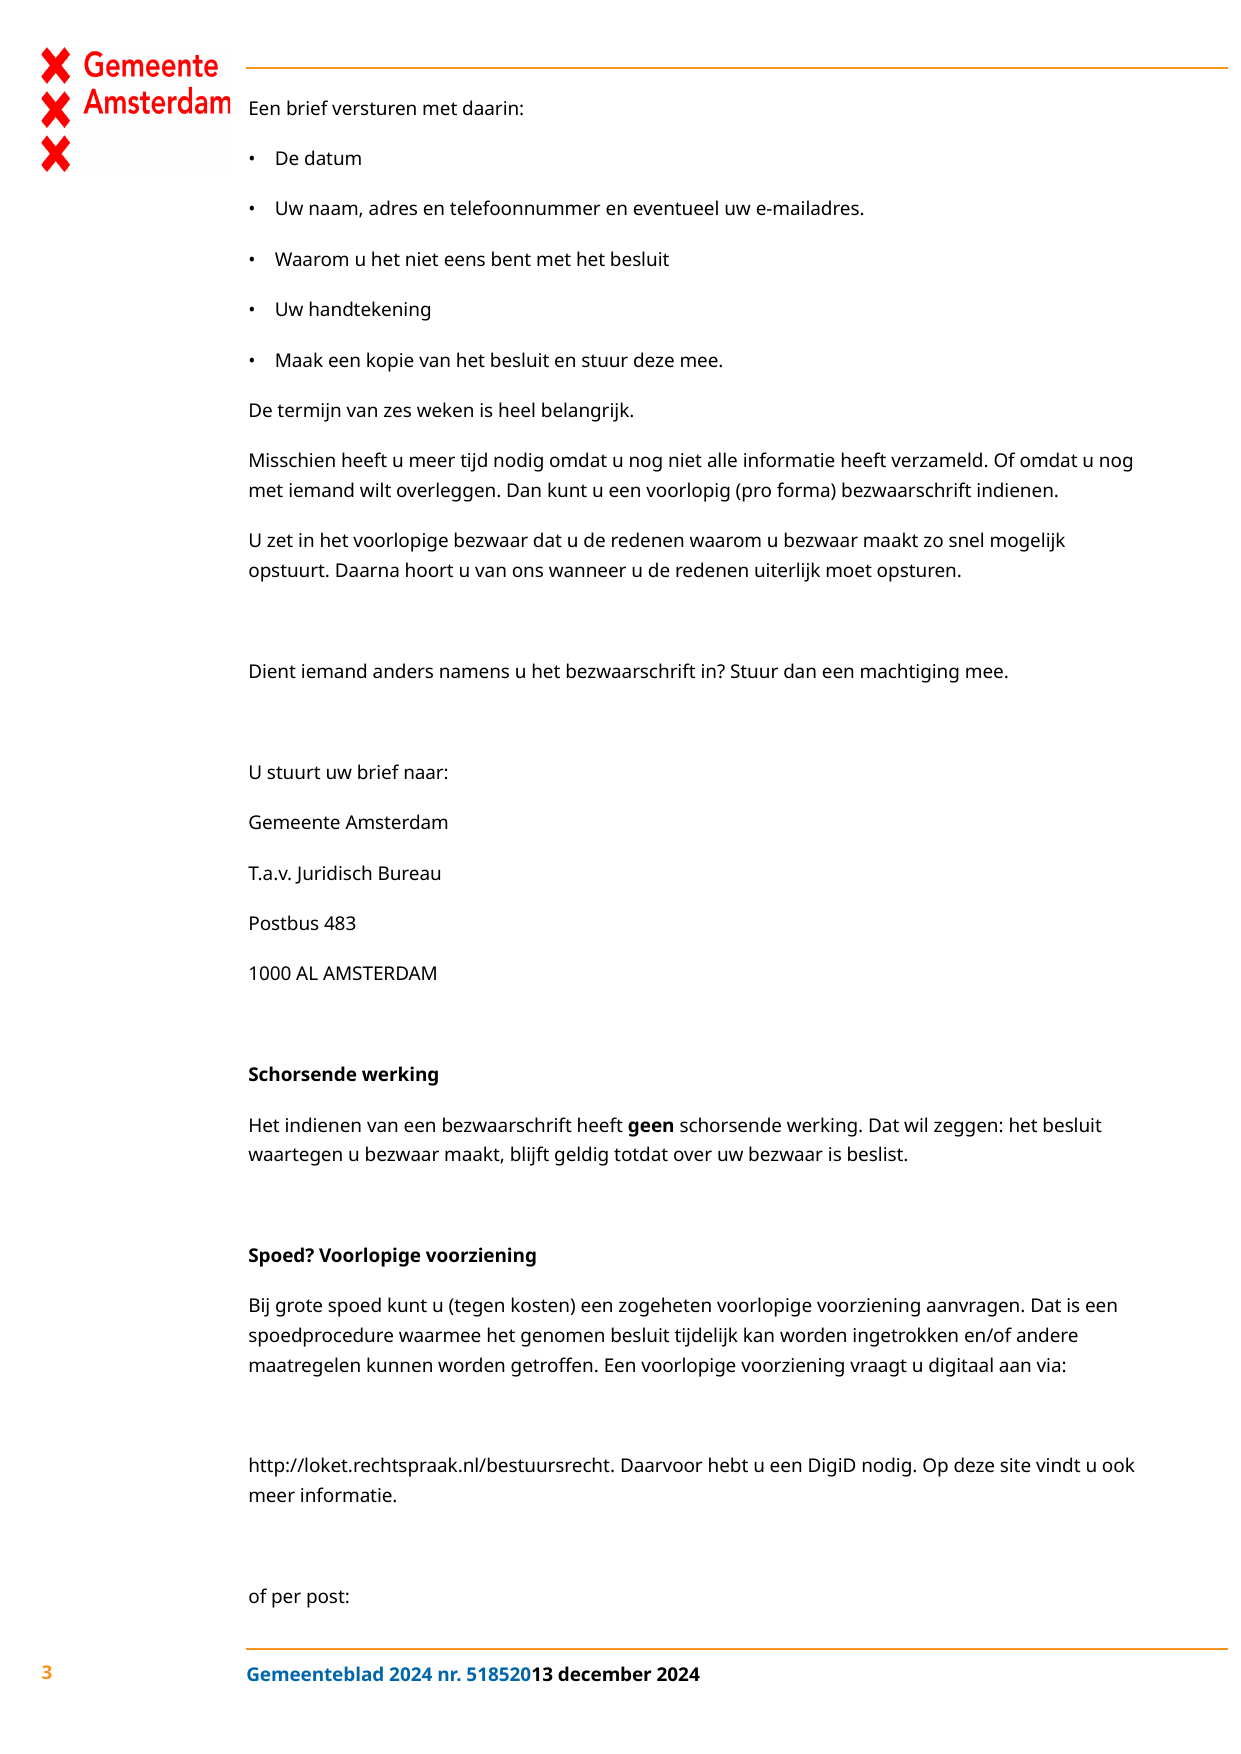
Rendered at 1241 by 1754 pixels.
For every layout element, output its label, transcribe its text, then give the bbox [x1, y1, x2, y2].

text Misschien heeft u meer tijd nodig omdat u nog niet alle informatie heeft verzameld. Of omdat u nog met iemand wilt overleggen. Dan kunt u een voorlopig (pro forma) bezwaarschrift indienen. [248, 448, 1152, 503]
text Dient iemand anders namens u het bezwaarschrift in? Stuur dan een machtiging mee. [248, 658, 1152, 684]
text Schorsende werking [248, 1061, 1152, 1087]
text Een brief versturen met daarin: [248, 95, 1152, 121]
text T.a.v. Juridisch Bureau [248, 860, 1152, 886]
text De termijn van zes weken is heel belangrijk. [248, 397, 1152, 423]
text • Uw handtekening [248, 296, 1152, 322]
text U stuurt uw brief naar: [248, 759, 1152, 785]
text U zet in het voorlopige bezwaar dat u de redenen waarom u bezwaar maakt zo snel mogelijk opstuurt. Daarna hoort u van ons wanneer u de redenen uiterlijk moet opsturen. [248, 528, 1152, 583]
text Spoed? Voorlopige voorziening [248, 1242, 1152, 1268]
text of per post: [248, 1583, 1152, 1609]
text Het indienen van een bezwaarschrift heeft geen schorsende werking. Dat wil zeggen: het besluit waartegen u bezwaar maakt, blijft geldig totdat over uw bezwaar is beslist. [248, 1112, 1152, 1167]
text • De datum [248, 145, 1152, 171]
text • Maak een kopie van het besluit en stuur deze mee. [248, 347, 1152, 373]
text Gemeente Amsterdam [248, 809, 1152, 835]
text Bij grote spoed kunt u (tegen kosten) een zogeheten voorlopige voorziening aanvragen. Dat is een spoedprocedure waarmee het genomen besluit tijdelijk kan worden ingetrokken en/of andere maatregelen kunnen worden getroffen. Een voorlopige voorziening vraagt u digitaal aan via: [248, 1293, 1152, 1378]
picture [41, 47, 231, 172]
text • Uw naam, adres en telefoonnummer en eventueel uw e-mailadres. [248, 196, 1152, 221]
text http://loket.rechtspraak.nl/bestuursrecht. Daarvoor hebt u een DigiD nodig. Op deze site vindt u ook meer informatie. [248, 1453, 1152, 1508]
text 1000 AL AMSTERDAM [248, 961, 1152, 986]
text Postbus 483 [248, 910, 1152, 936]
text • Waarom u het niet eens bent met het besluit [248, 246, 1152, 272]
